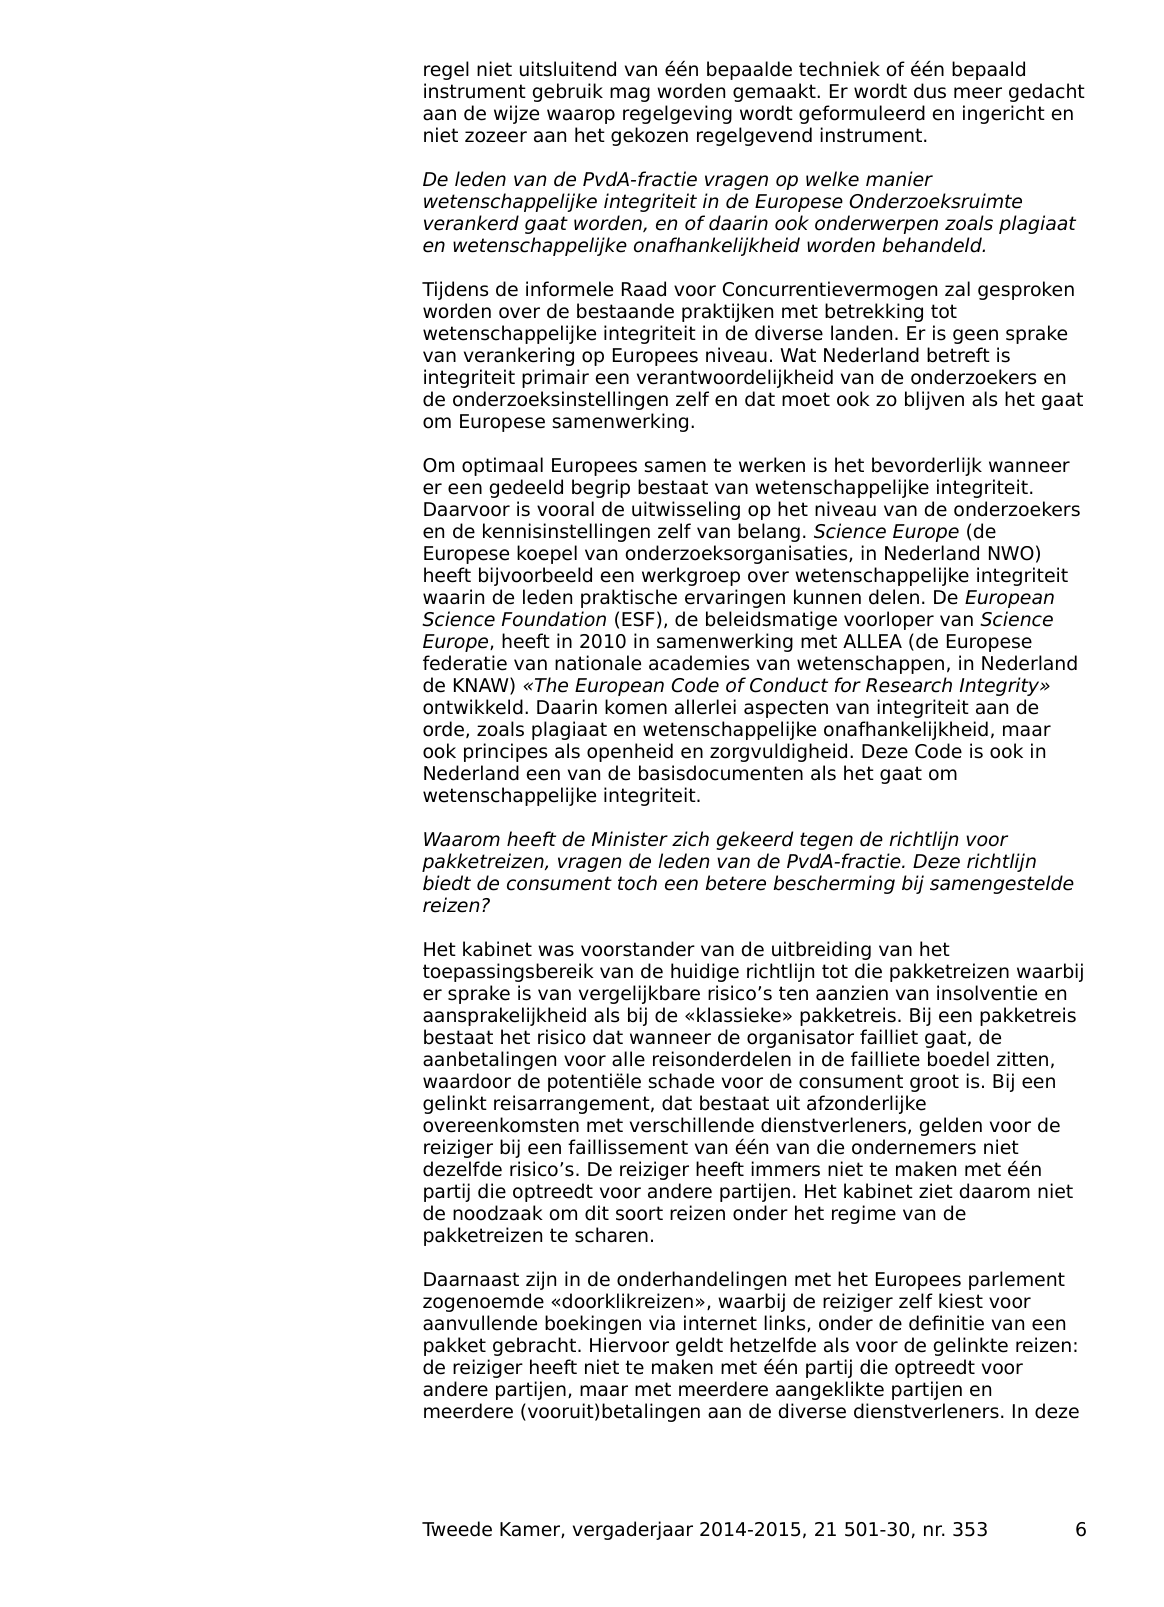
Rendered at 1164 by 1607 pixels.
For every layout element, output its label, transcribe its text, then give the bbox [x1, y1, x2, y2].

text Waarom heeft de Minister zich gekeerd tegen de richtlijn voor pakketreizen, vragen de leden van de PvdA-fractie. Deze richtlijn biedt de consument toch een betere bescherming bij samengestelde reizen? [422, 829, 1087, 917]
text Daarnaast zijn in de onderhandelingen met het Europees parlement zogenoemde «doorklikreizen», waarbij de reiziger zelf kiest voor aanvullende boekingen via internet links, onder de definitie van een pakket gebracht. Hiervoor geldt hetzelfde als voor de gelinkte reizen: de reiziger heeft niet te maken met één partij die optreedt voor andere partijen, maar met meerdere aangeklikte partijen en meerdere (vooruit)betalingen aan de diverse dienstverleners. In deze [422, 1269, 1087, 1423]
text Om optimaal Europees samen te werken is het bevorderlijk wanneer er een gedeeld begrip bestaat van wetenschappelijke integriteit. Daarvoor is vooral de uitwisseling op het niveau van de onderzoekers en de kennisinstellingen zelf van belang. Science Europe (de Europese koepel van onderzoeksorganisaties, in Nederland NWO) heeft bijvoorbeeld een werkgroep over wetenschappelijke integriteit waarin de leden praktische ervaringen kunnen delen. De European Science Foundation (ESF), de beleidsmatige voorloper van Science Europe, heeft in 2010 in samenwerking met ALLEA (de Europese federatie van nationale academies van wetenschappen, in Nederland de KNAW) «The European Code of Conduct for Research Integrity» ontwikkeld. Daarin komen allerlei aspecten van integriteit aan de orde, zoals plagiaat en wetenschappelijke onafhankelijkheid, maar ook principes als openheid en zorgvuldigheid. Deze Code is ook in Nederland een van de basisdocumenten als het gaat om wetenschappelijke integriteit. [422, 455, 1087, 807]
text regel niet uitsluitend van één bepaalde techniek of één bepaald instrument gebruik mag worden gemaakt. Er wordt dus meer gedacht aan de wijze waarop regelgeving wordt geformuleerd en ingericht en niet zozeer aan het gekozen regelgevend instrument. [422, 59, 1087, 147]
text De leden van de PvdA-fractie vragen op welke manier wetenschappelijke integriteit in de Europese Onderzoeksruimte verankerd gaat worden, en of daarin ook onderwerpen zoals plagiaat en wetenschappelijke onafhankelijkheid worden behandeld. [422, 169, 1087, 257]
text Tijdens de informele Raad voor Concurrentievermogen zal gesproken worden over de bestaande praktijken met betrekking tot wetenschappelijke integriteit in de diverse landen. Er is geen sprake van verankering op Europees niveau. Wat Nederland betreft is integriteit primair een verantwoordelijkheid van de onderzoekers en de onderzoeksinstellingen zelf en dat moet ook zo blijven als het gaat om Europese samenwerking. [422, 279, 1087, 433]
text Het kabinet was voorstander van de uitbreiding van het toepassingsbereik van de huidige richtlijn tot die pakketreizen waarbij er sprake is van vergelijkbare risico’s ten aanzien van insolventie en aansprakelijkheid als bij de «klassieke» pakketreis. Bij een pakketreis bestaat het risico dat wanneer de organisator failliet gaat, de aanbetalingen voor alle reisonderdelen in de failliete boedel zitten, waardoor de potentiële schade voor de consument groot is. Bij een gelinkt reisarrangement, dat bestaat uit afzonderlijke overeenkomsten met verschillende dienstverleners, gelden voor de reiziger bij een faillissement van één van die ondernemers niet dezelfde risico’s. De reiziger heeft immers niet te maken met één partij die optreedt voor andere partijen. Het kabinet ziet daarom niet de noodzaak om dit soort reizen onder het regime van de pakketreizen te scharen. [422, 939, 1087, 1247]
